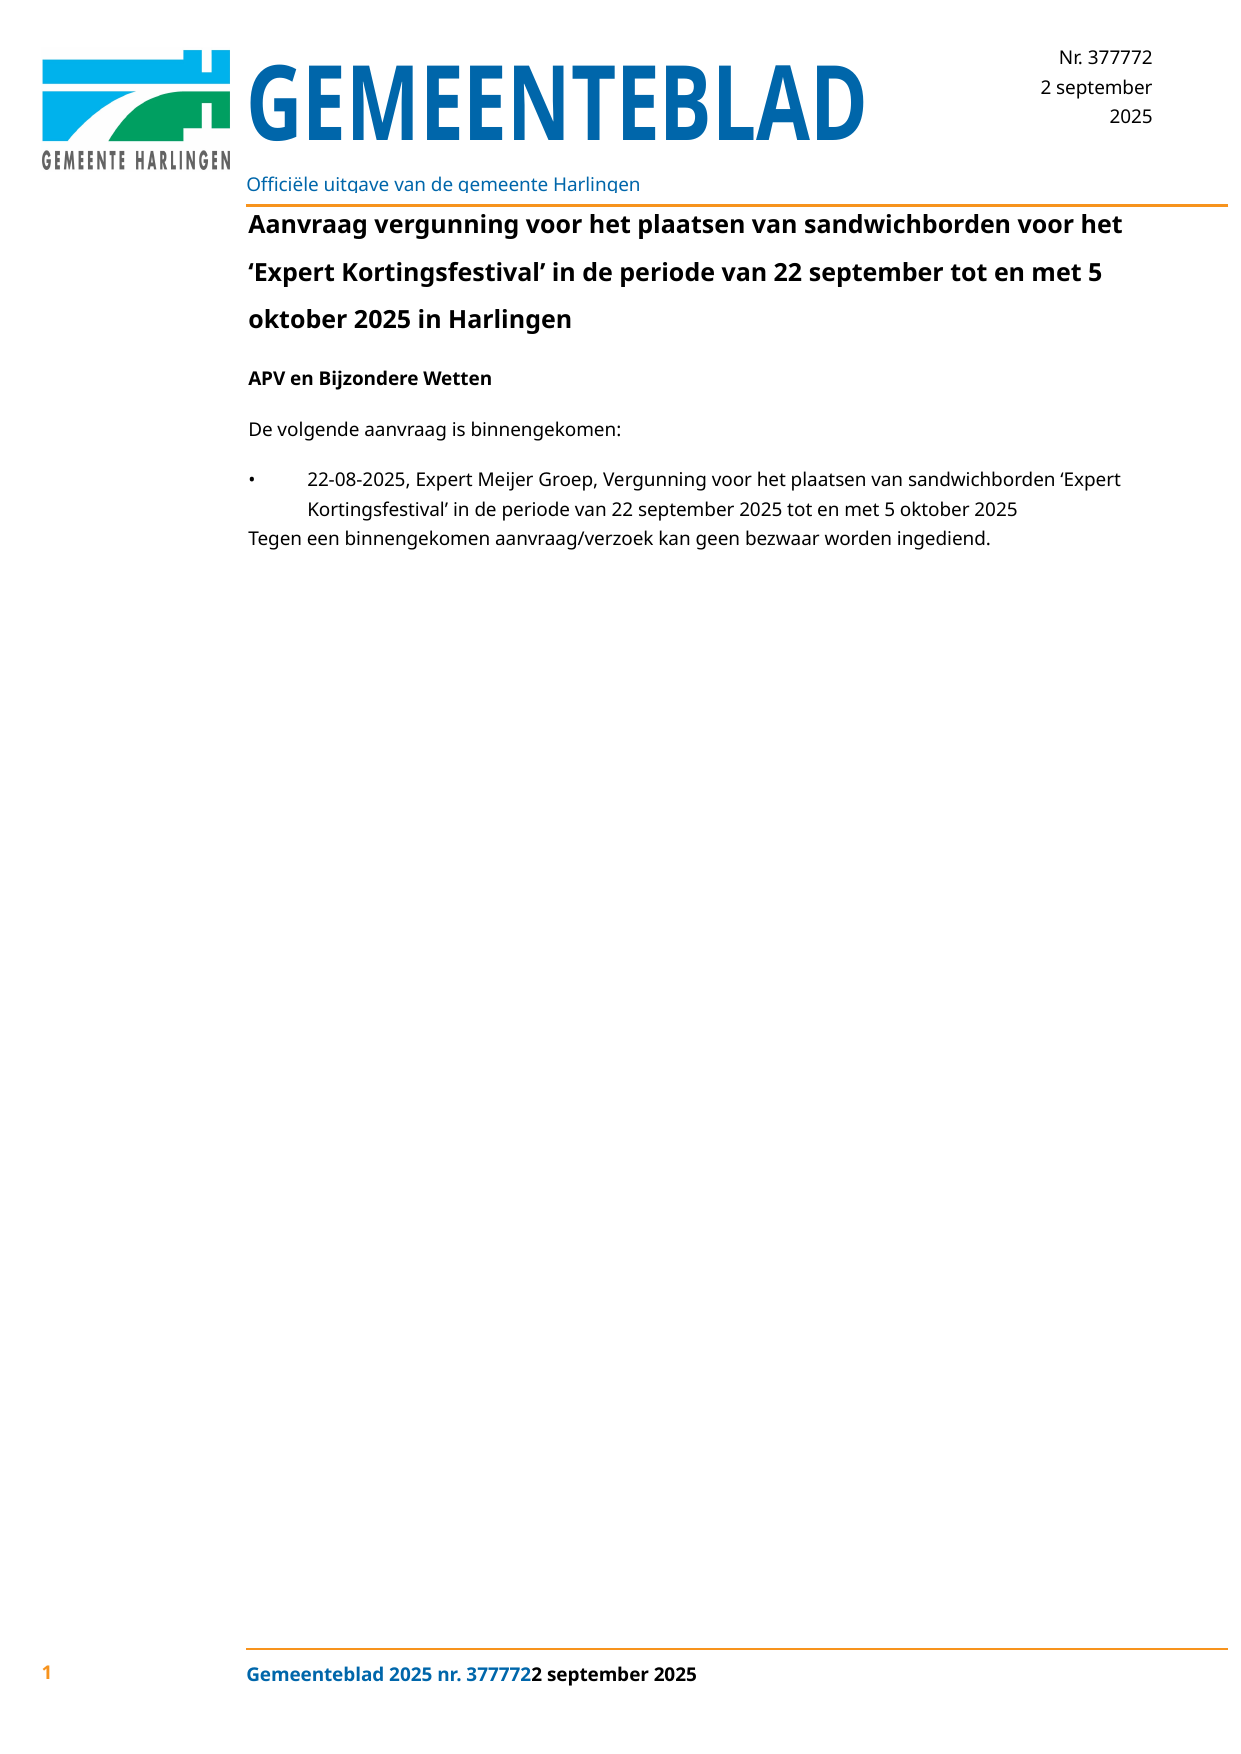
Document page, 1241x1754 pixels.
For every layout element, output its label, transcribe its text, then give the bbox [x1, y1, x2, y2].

list 22-08-2025, Expert Meijer Groep, Vergunning voor het plaatsen van sandwichborden ‘Expert Kortingsfestival’ in de periode van 22 september 2025 tot en met 5 oktober 2025 [248, 466, 1152, 522]
text APV en Bijzondere Wetten [248, 366, 1152, 391]
text Tegen een binnengekomen aanvraag/verzoek kan geen bezwaar worden ingediend. [248, 526, 1152, 551]
text Aanvraag vergunning voor het plaatsen van sandwichborden voor het ‘Expert Kortingsfestival’ in de periode van 22 september tot en met 5 oktober 2025 in Harlingen [248, 207, 1152, 336]
text De volgende aanvraag is binnengekomen: [248, 416, 1152, 442]
picture [41, 47, 231, 172]
